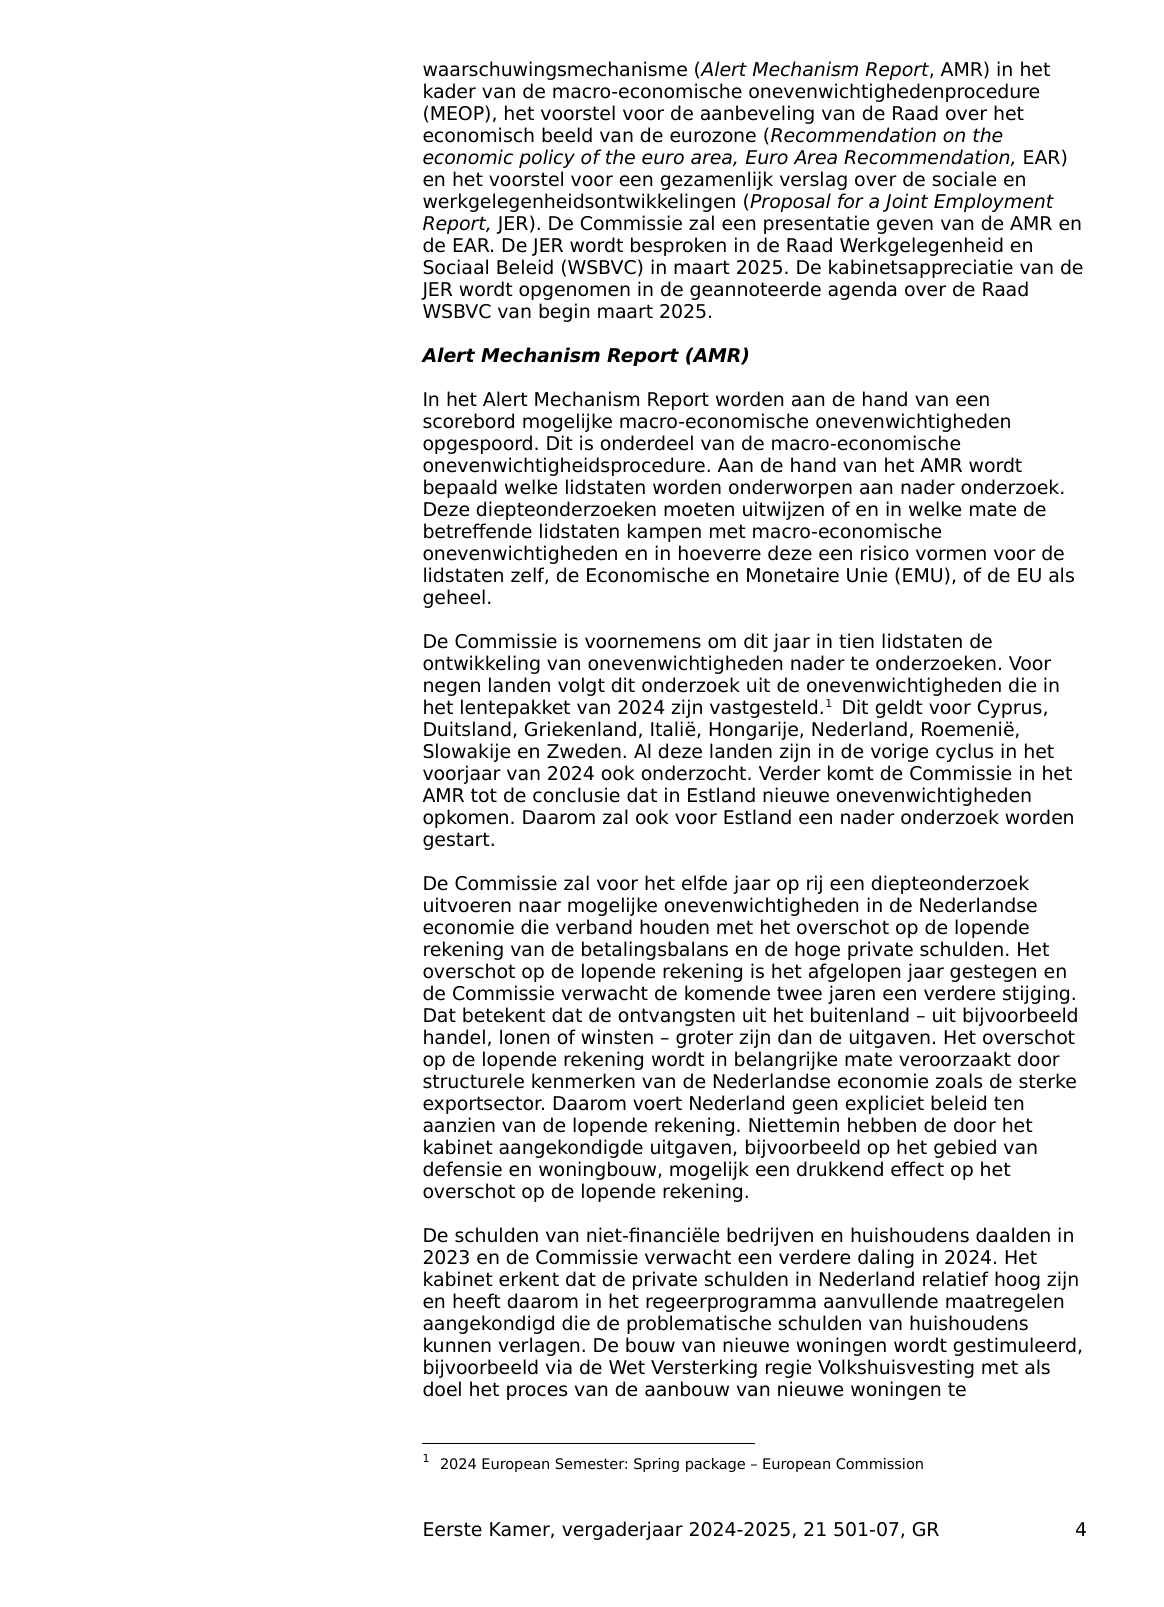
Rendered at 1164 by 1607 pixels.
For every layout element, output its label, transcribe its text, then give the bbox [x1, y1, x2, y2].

text 2024 European Semester: Spring package – European Commission [422, 1452, 1087, 1474]
text De schulden van niet-financiële bedrijven en huishoudens daalden in 2023 en de Commissie verwacht een verdere daling in 2024. Het kabinet erkent dat de private schulden in Nederland relatief hoog zijn en heeft daarom in het regeerprogramma aanvullende maatregelen aangekondigd die de problematische schulden van huishoudens kunnen verlagen. De bouw van nieuwe woningen wordt gestimuleerd, bijvoorbeeld via de Wet Versterking regie Volkshuisvesting met als doel het proces van de aanbouw van nieuwe woningen te [422, 1225, 1087, 1401]
text In het Alert Mechanism Report worden aan de hand van een scorebord mogelijke macro-economische onevenwichtigheden opgespoord. Dit is onderdeel van de macro-economische onevenwichtigheidsprocedure. Aan de hand van het AMR wordt bepaald welke lidstaten worden onderworpen aan nader onderzoek. Deze diepteonderzoeken moeten uitwijzen of en in welke mate de betreffende lidstaten kampen met macro-economische onevenwichtigheden en in hoeverre deze een risico vormen voor de lidstaten zelf, de Economische en Monetaire Unie (EMU), of de EU als geheel. [422, 389, 1087, 609]
text De Commissie is voornemens om dit jaar in tien lidstaten de ontwikkeling van onevenwichtigheden nader te onderzoeken. Voor negen landen volgt dit onderzoek uit de onevenwichtigheden die in het lentepakket van 2024 zijn vastgesteld. Dit geldt voor Cyprus, Duitsland, Griekenland, Italië, Hongarije, Nederland, Roemenië, Slowakije en Zweden. Al deze landen zijn in de vorige cyclus in het voorjaar van 2024 ook onderzocht. Verder komt de Commissie in het AMR tot de conclusie dat in Estland nieuwe onevenwichtigheden opkomen. Daarom zal ook voor Estland een nader onderzoek worden gestart. [422, 631, 1087, 851]
text waarschuwingsmechanisme (Alert Mechanism Report, AMR) in het kader van de macro-economische onevenwichtighedenprocedure (MEOP), het voorstel voor de aanbeveling van de Raad over het economisch beeld van de eurozone (Recommendation on the economic policy of the euro area, Euro Area Recommendation, EAR) en het voorstel voor een gezamenlijk verslag over de sociale en werkgelegenheidsontwikkelingen (Proposal for a Joint Employment Report, JER). De Commissie zal een presentatie geven van de AMR en de EAR. De JER wordt besproken in de Raad Werkgelegenheid en Sociaal Beleid (WSBVC) in maart 2025. De kabinetsappreciatie van de JER wordt opgenomen in de geannoteerde agenda over de Raad WSBVC van begin maart 2025. [422, 59, 1087, 323]
subtitle Alert Mechanism Report (AMR) [422, 345, 1087, 367]
text De Commissie zal voor het elfde jaar op rij een diepteonderzoek uitvoeren naar mogelijke onevenwichtigheden in de Nederlandse economie die verband houden met het overschot op de lopende rekening van de betalingsbalans en de hoge private schulden. Het overschot op de lopende rekening is het afgelopen jaar gestegen en de Commissie verwacht de komende twee jaren een verdere stijging. Dat betekent dat de ontvangsten uit het buitenland – uit bijvoorbeeld handel, lonen of winsten – groter zijn dan de uitgaven. Het overschot op de lopende rekening wordt in belangrijke mate veroorzaakt door structurele kenmerken van de Nederlandse economie zoals de sterke exportsector. Daarom voert Nederland geen expliciet beleid ten aanzien van de lopende rekening. Niettemin hebben de door het kabinet aangekondigde uitgaven, bijvoorbeeld op het gebied van defensie en woningbouw, mogelijk een drukkend effect op het overschot op de lopende rekening. [422, 873, 1087, 1203]
